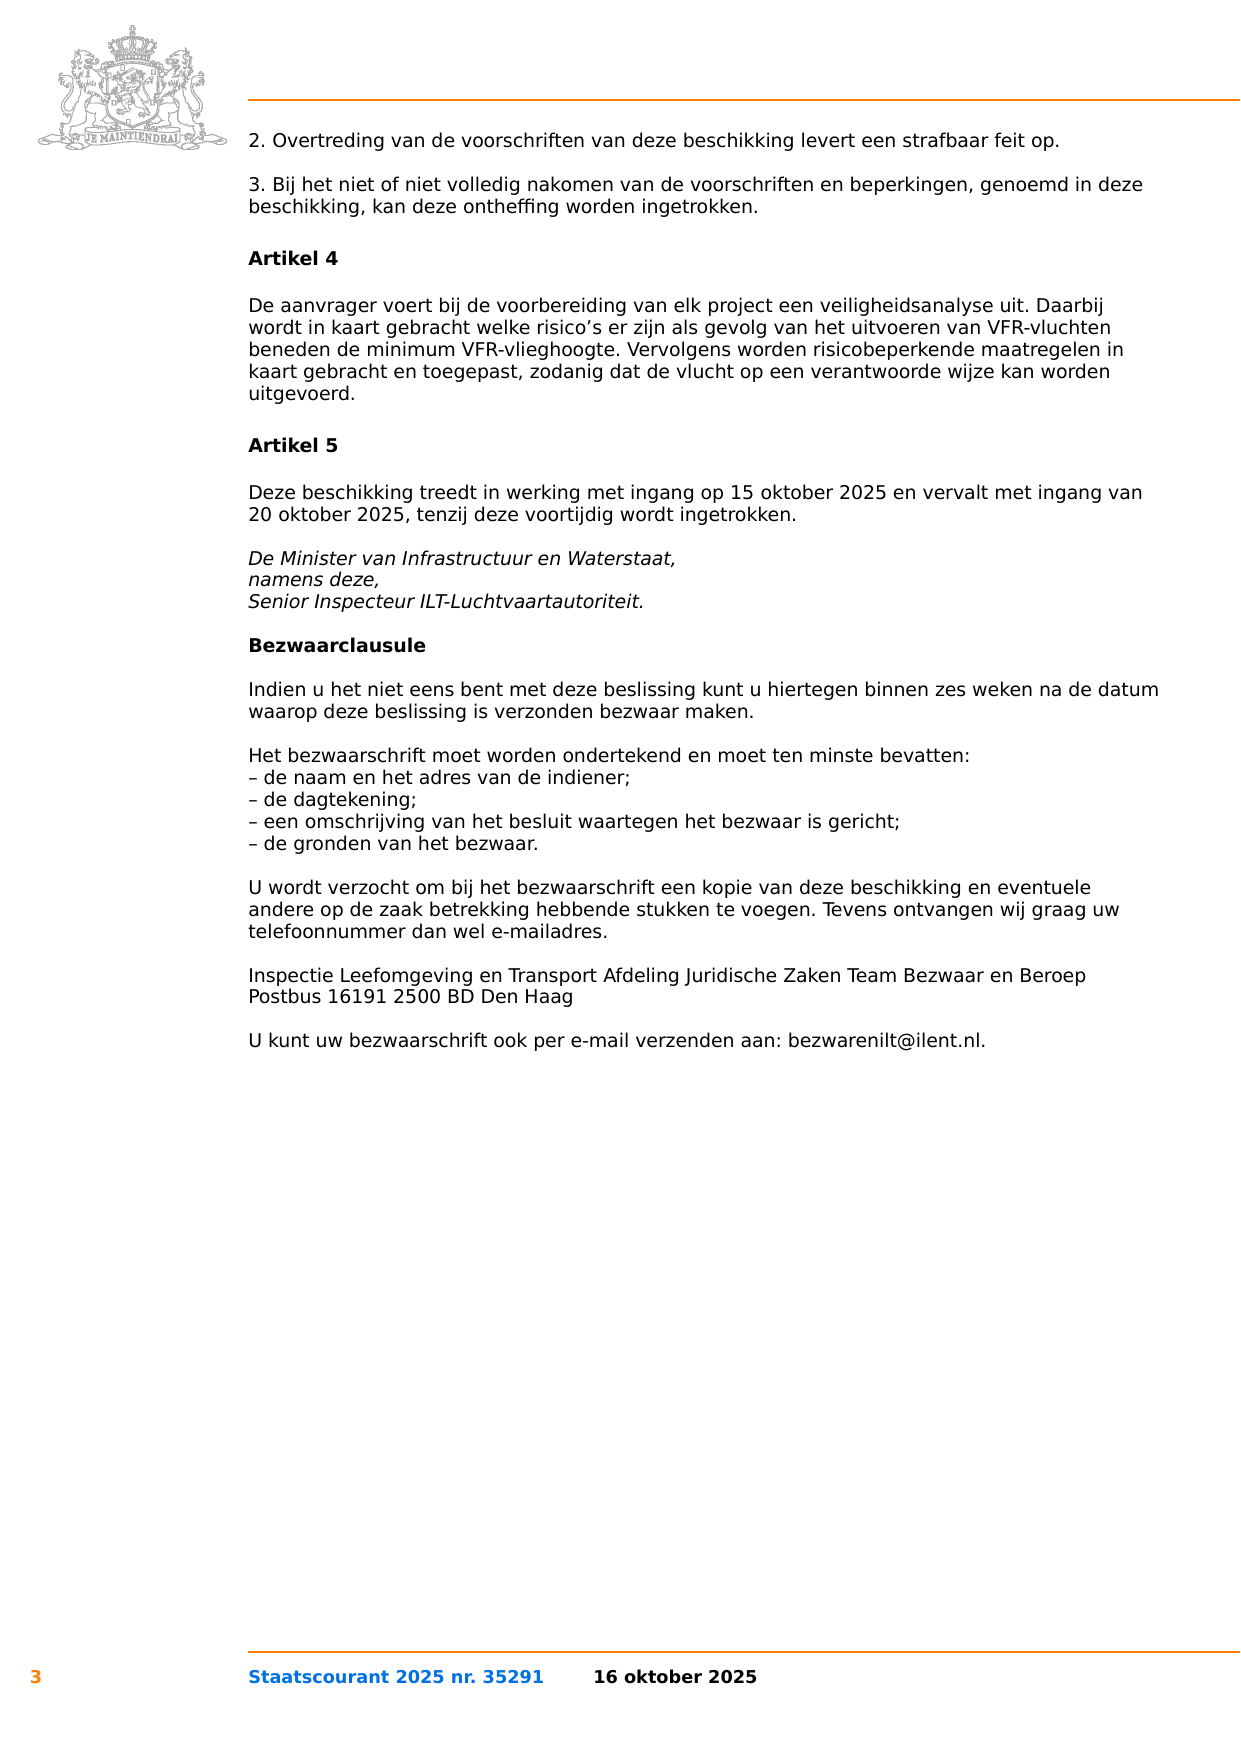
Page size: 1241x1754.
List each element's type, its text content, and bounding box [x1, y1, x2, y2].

text U wordt verzocht om bij het bezwaarschrift een kopie van deze beschikking en eventuele andere op de zaak betrekking hebbende stukken te voegen. Tevens ontvangen wij graag uw telefoonnummer dan wel e-mailadres. [248, 877, 1163, 943]
text – de naam en het adres van de indiener; [248, 767, 1163, 789]
text Het bezwaarschrift moet worden ondertekend en moet ten minste bevatten: [248, 745, 1163, 767]
text Bezwaarclausule [248, 635, 1163, 657]
text – een omschrijving van het besluit waartegen het bezwaar is gericht; [248, 811, 1163, 833]
text – de dagtekening; [248, 789, 1163, 811]
text Indien u het niet eens bent met deze beslissing kunt u hiertegen binnen zes weken na de datum waarop deze beslissing is verzonden bezwaar maken. [248, 679, 1163, 723]
text 2. Overtreding van de voorschriften van deze beschikking levert een strafbaar feit op. [248, 130, 1163, 152]
subtitle Artikel 4 [248, 248, 1163, 270]
text Deze beschikking treedt in werking met ingang op 15 oktober 2025 en vervalt met ingang van 20 oktober 2025, tenzij deze voortijdig wordt ingetrokken. [248, 482, 1163, 526]
subtitle Artikel 5 [248, 434, 1163, 457]
text 3. Bij het niet of niet volledig nakomen van de voorschriften en beperkingen, genoemd in deze beschikking, kan deze ontheffing worden ingetrokken. [248, 174, 1163, 218]
text De Minister van Infrastructuur en Waterstaat, namens deze, Senior Inspecteur ILT-Luchtvaartautoriteit. [248, 547, 1163, 613]
text U kunt uw bezwaarschrift ook per e-mail verzenden aan: bezwarenilt@ilent.nl. [248, 1030, 1163, 1052]
text De aanvrager voert bij de voorbereiding van elk project een veiligheidsanalyse uit. Daarbij wordt in kaart gebracht welke risico’s er zijn als gevolg van het uitvoeren van VFR-vluchten beneden de minimum VFR-vlieghoogte. Vervolgens worden risicobeperkende maatregelen in kaart gebracht en toegepast, zodanig dat de vlucht op een verantwoorde wijze kan worden uitgevoerd. [248, 295, 1163, 404]
picture [38, 25, 227, 150]
text – de gronden van het bezwaar. [248, 833, 1163, 855]
text Inspectie Leefomgeving en Transport Afdeling Juridische Zaken Team Bezwaar en Beroep Postbus 16191 2500 BD Den Haag [248, 964, 1163, 1008]
